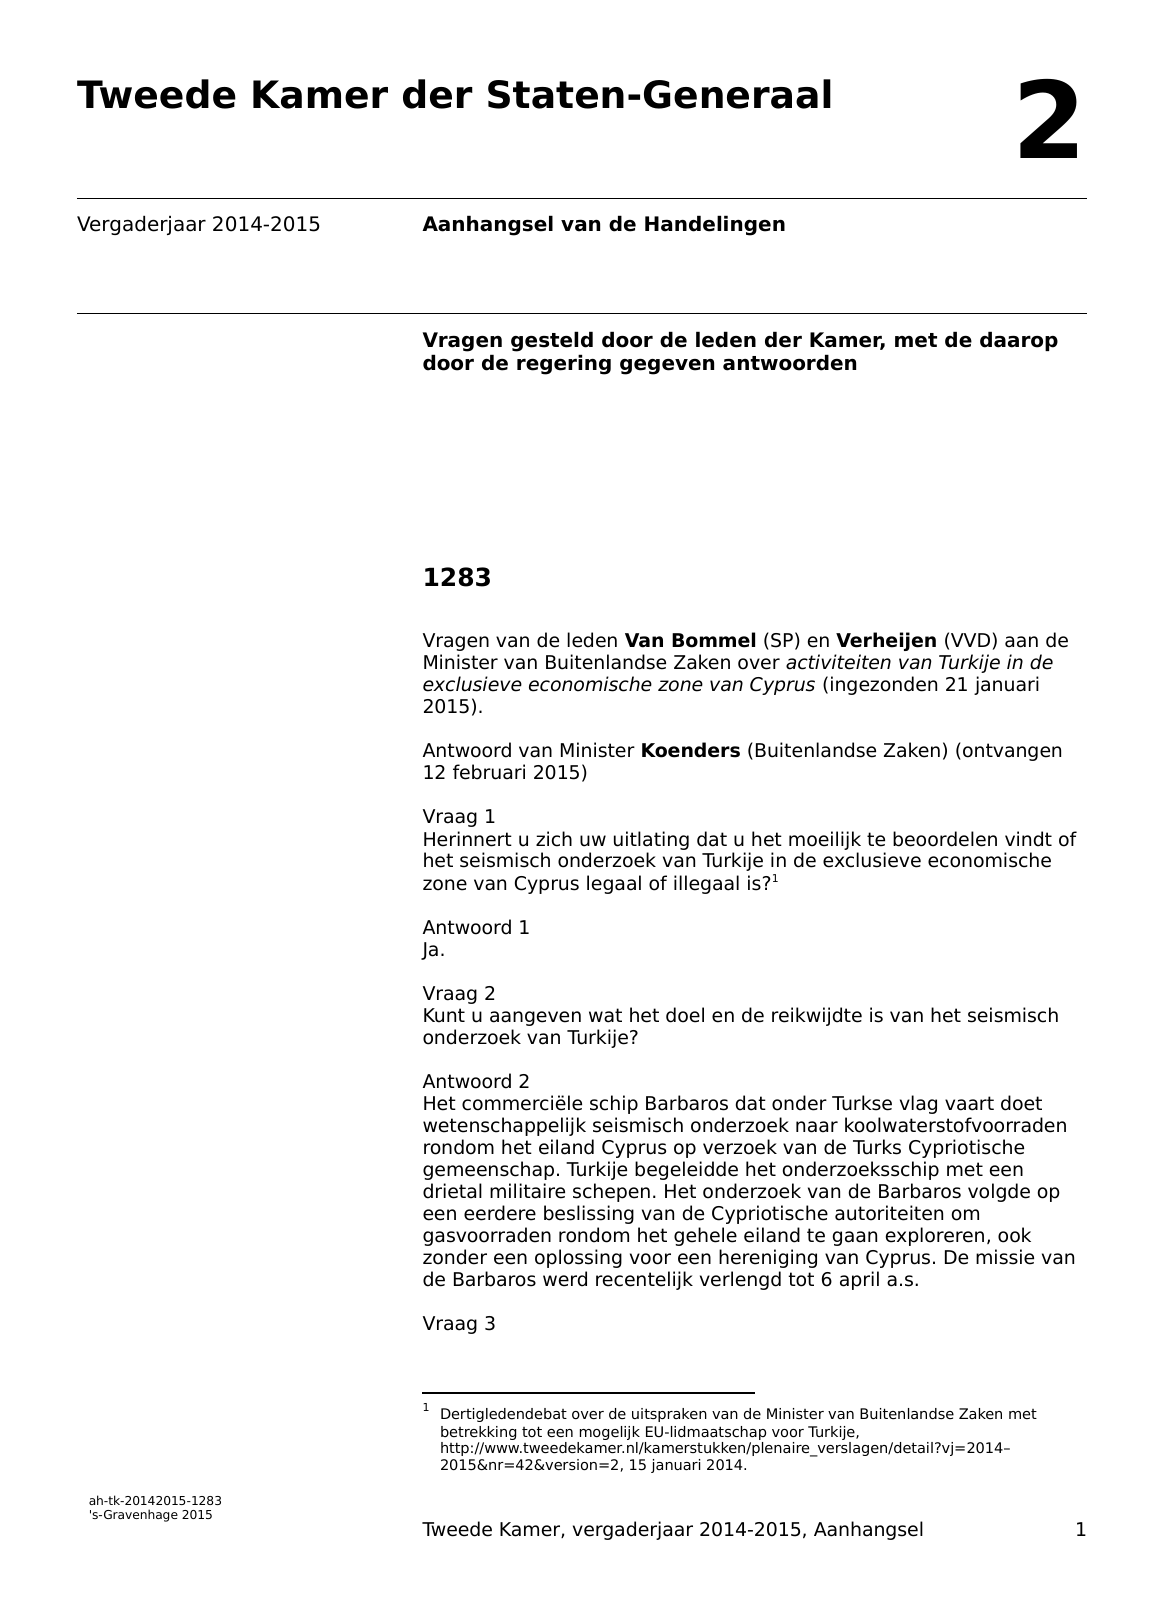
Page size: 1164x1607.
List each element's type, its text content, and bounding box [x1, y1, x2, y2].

text ah-tk-20142015-1283 [88, 1494, 323, 1508]
text Het commerciële schip Barbaros dat onder Turkse vlag vaart doet wetenschappelijk seismisch onderzoek naar koolwaterstofvoorraden rondom het eiland Cyprus op verzoek van de Turks Cypriotische gemeenschap. Turkije begeleidde het onderzoeksschip met een drietal militaire schepen. Het onderzoek van de Barbaros volgde op een eerdere beslissing van de Cypriotische autoriteiten om gasvoorraden rondom het gehele eiland te gaan exploreren, ook zonder een oplossing voor een hereniging van Cyprus. De missie van de Barbaros werd recentelijk verlengd tot 6 april a.s. [422, 1093, 1087, 1291]
text Vraag 3 [422, 1313, 1087, 1335]
text Dertigledendebat over de uitspraken van de Minister van Buitenlandse Zaken met betrekking tot een mogelijk EU-lidmaatschap voor Turkije, http://www.tweedekamer.nl/kamerstukken/plenaire_verslagen/detail?vj=2014–2015&nr=42&version=2, 15 januari 2014. [422, 1402, 1087, 1474]
text Herinnert u zich uw uitlating dat u het moeilijk te beoordelen vindt of het seismisch onderzoek van Turkije in de exclusieve economische zone van Cyprus legaal of illegaal is? [422, 828, 1087, 894]
text Antwoord 2 [422, 1071, 1087, 1093]
text Vraag 2 [422, 983, 1087, 1005]
table_header Tweede Kamer der Staten-Generaal [77, 59, 886, 198]
text Antwoord van Minister Koenders (Buitenlandse Zaken) (ontvangen 12 februari 2015) [422, 740, 1087, 784]
table_cell [77, 314, 422, 375]
table_cell Aanhangsel van de Handelingen [422, 199, 1087, 313]
text Ja. [422, 938, 1087, 961]
table_cell Vergaderjaar 2014-2015 [77, 199, 422, 313]
text 's-Gravenhage 2015 [88, 1508, 323, 1522]
text 1283 [422, 563, 1087, 592]
text Kunt u aangeven wat het doel en de reikwijdte is van het seismisch onderzoek van Turkije? [422, 1005, 1087, 1049]
text Antwoord 1 [422, 917, 1087, 938]
table_header 2 [886, 59, 1087, 198]
table_cell Vragen gesteld door de leden der Kamer, met de daarop door de regering gegeven antwoorden [422, 314, 1087, 375]
text Vraag 1 [422, 806, 1087, 828]
text Vragen van de leden Van Bommel (SP) en Verheijen (VVD) aan de Minister van Buitenlandse Zaken over activiteiten van Turkije in de exclusieve economische zone van Cyprus (ingezonden 21 januari 2015). [422, 630, 1087, 718]
